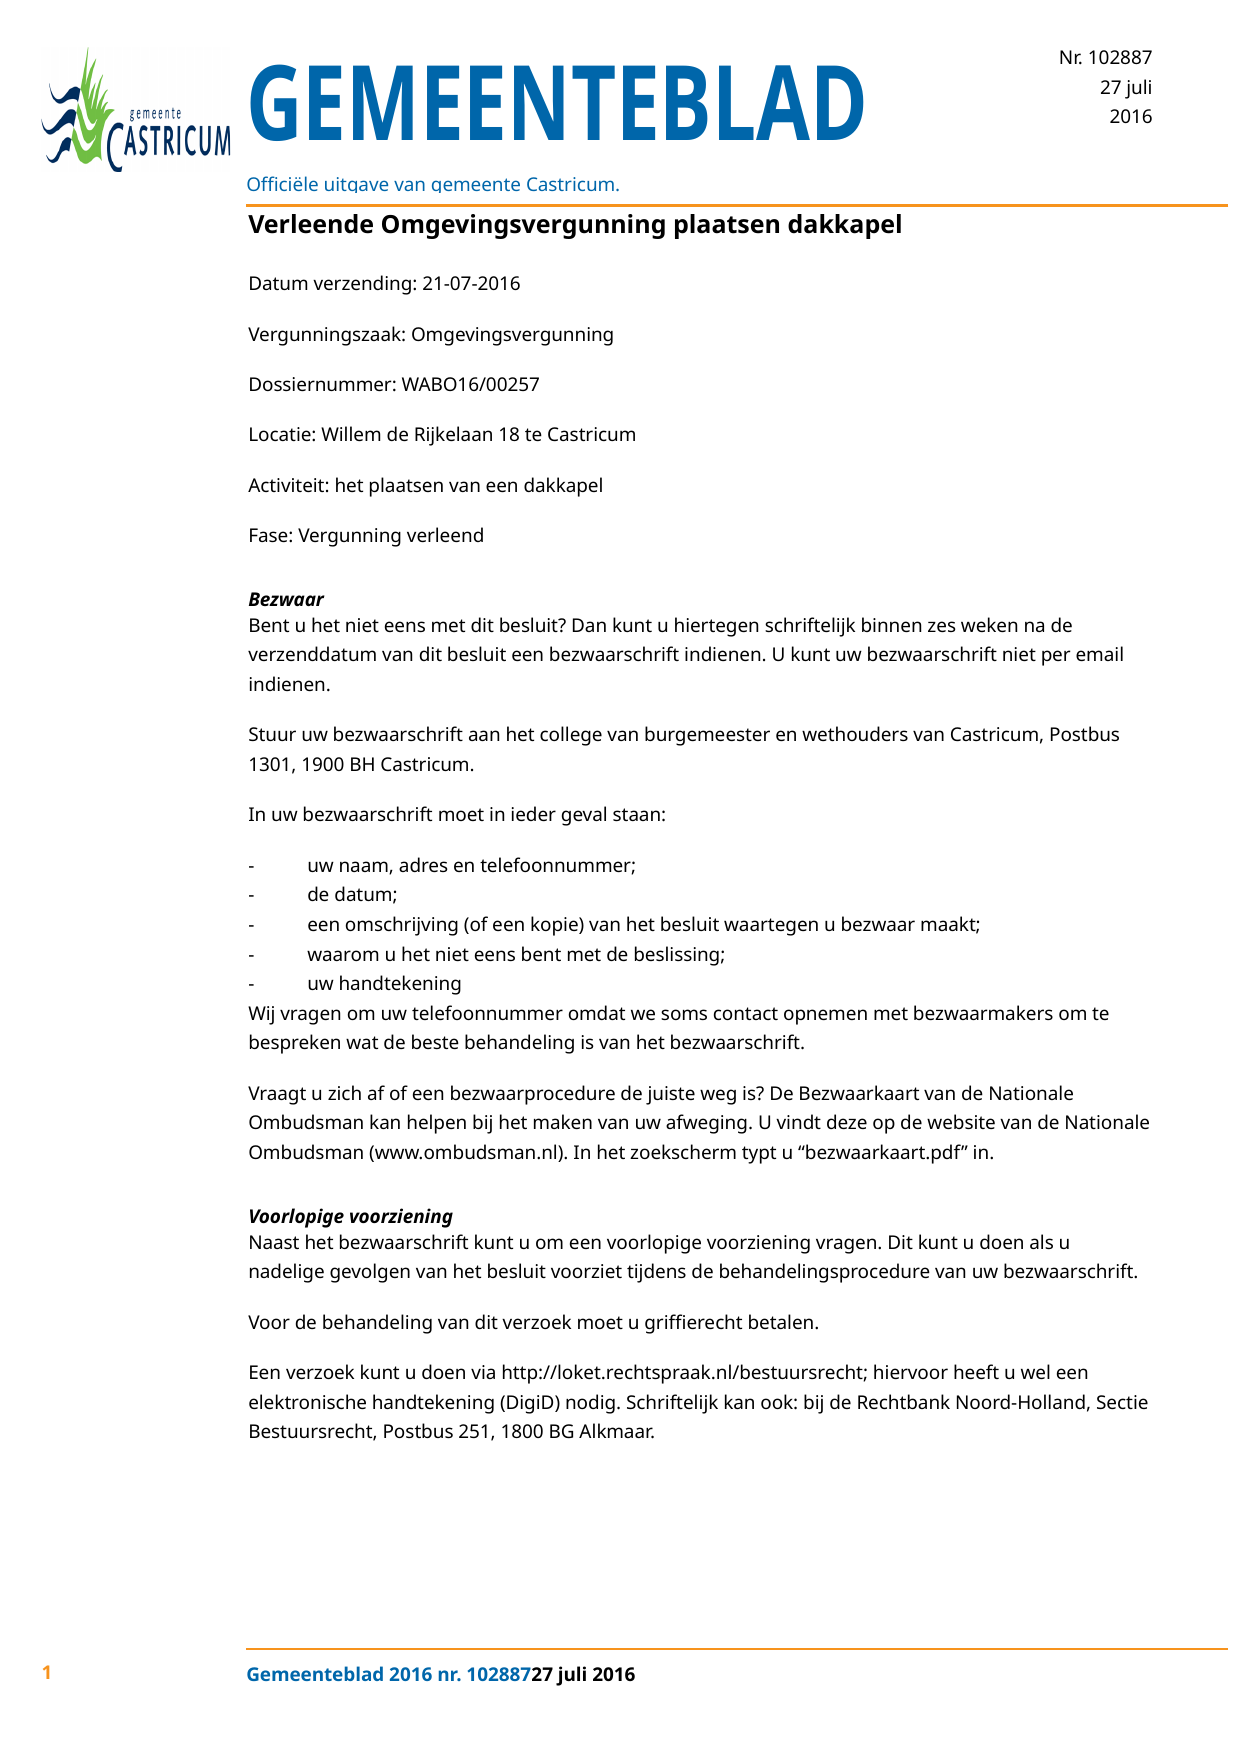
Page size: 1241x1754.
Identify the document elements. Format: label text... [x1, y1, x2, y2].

picture [41, 47, 231, 172]
text Naast het bezwaarschrift kunt u om een voorlopige voorziening vragen. Dit kunt u doen als u nadelige gevolgen van het besluit voorziet tijdens de behandelingsprocedure van uw bezwaarschrift. [248, 1229, 1152, 1284]
list uw handtekening [248, 970, 1152, 996]
text Vergunningszaak: Omgevingsvergunning [248, 321, 1152, 346]
text Fase: Vergunning verleend [248, 522, 1152, 548]
text Voorlopige voorziening [248, 1203, 1152, 1229]
list de datum; [248, 882, 1152, 907]
text Dossiernummer: WABO16/00257 [248, 371, 1152, 397]
list een omschrijving (of een kopie) van het besluit waartegen u bezwaar maakt; [248, 911, 1152, 937]
text Voor de behandeling van dit verzoek moet u griffierecht betalen. [248, 1309, 1152, 1334]
text Verleende Omgevingsvergunning plaatsen dakkapel [248, 207, 1152, 241]
text Bent u het niet eens met dit besluit? Dan kunt u hiertegen schriftelijk binnen zes weken na de verzenddatum van dit besluit een bezwaarschrift indienen. U kunt uw bezwaarschrift niet per email indienen. [248, 612, 1152, 697]
text Een verzoek kunt u doen via http://loket.rechtspraak.nl/bestuursrecht; hiervoor heeft u wel een elektronische handtekening (DigiD) nodig. Schriftelijk kan ook: bij de Rechtbank Noord-Holland, Sectie Bestuursrecht, Postbus 251, 1800 BG Alkmaar. [248, 1359, 1152, 1444]
text Datum verzending: 21-07-2016 [248, 270, 1152, 296]
list uw naam, adres en telefoonnummer; [248, 852, 1152, 878]
text Wij vragen om uw telefoonnummer omdat we soms contact opnemen met bezwaarmakers om te bespreken wat de beste behandeling is van het bezwaarschrift. [248, 1000, 1152, 1055]
text Bezwaar [248, 586, 1152, 612]
text Locatie: Willem de Rijkelaan 18 te Castricum [248, 422, 1152, 447]
text Stuur uw bezwaarschrift aan het college van burgemeester en wethouders van Castricum, Postbus 1301, 1900 BH Castricum. [248, 722, 1152, 777]
list waarom u het niet eens bent met de beslissing; [248, 941, 1152, 967]
text Activiteit: het plaatsen van een dakkapel [248, 472, 1152, 498]
text Vraagt u zich af of een bezwaarprocedure de juiste weg is? De Bezwaarkaart van de Nationale Ombudsman kan helpen bij het maken van uw afweging. U vindt deze op de website van de Nationale Ombudsman (www.ombudsman.nl). In het zoekscherm typt u “bezwaarkaart.pdf” in. [248, 1080, 1152, 1165]
text In uw bezwaarschrift moet in ieder geval staan: [248, 802, 1152, 827]
